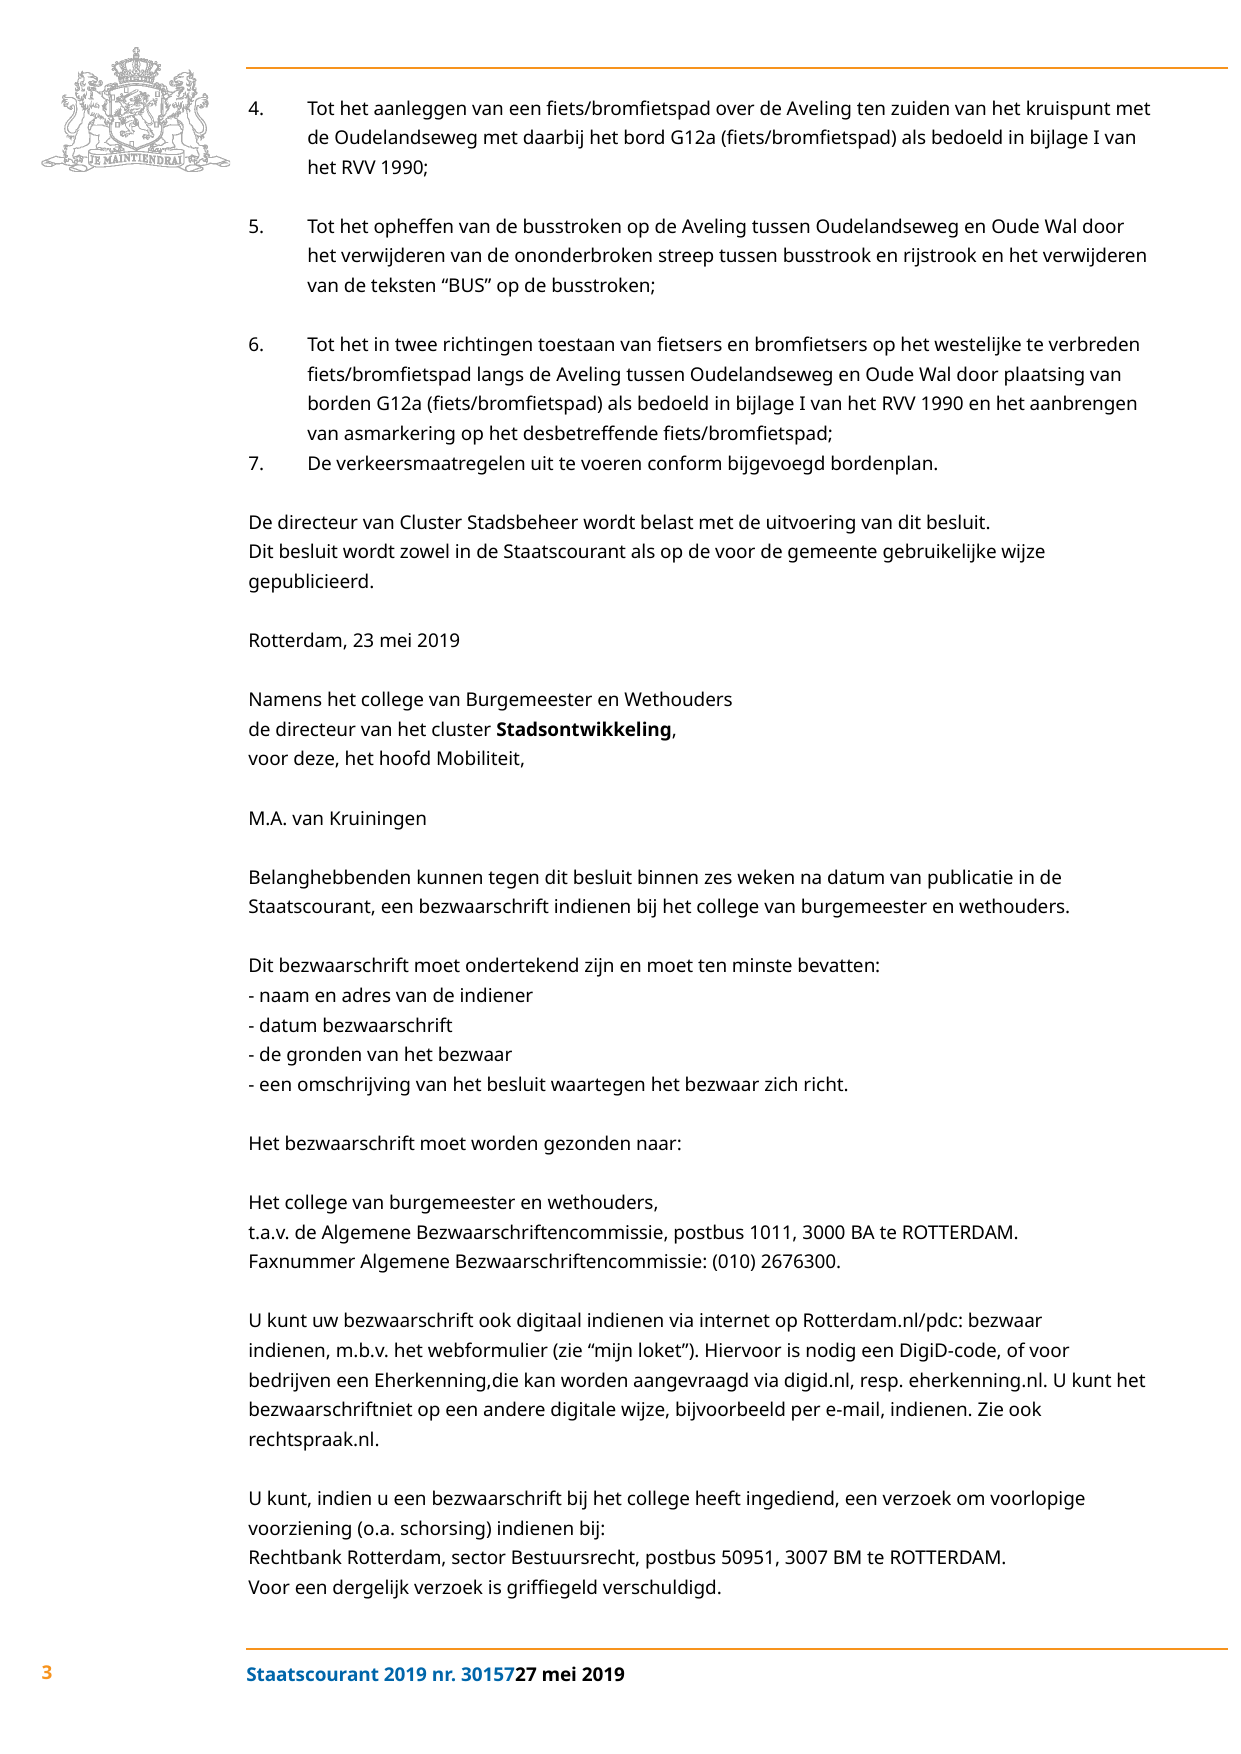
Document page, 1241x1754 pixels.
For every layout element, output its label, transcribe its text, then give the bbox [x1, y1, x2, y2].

text Belanghebbenden kunnen tegen dit besluit binnen zes weken na datum van publicatie in de Staatscourant, een bezwaarschrift indienen bij het college van burgemeester en wethouders. [248, 864, 1152, 919]
text Het bezwaarschrift moet worden gezonden naar: [248, 1130, 1152, 1156]
text voor deze, het hoofd Mobiliteit, [248, 746, 1152, 771]
picture [41, 47, 231, 172]
text Het college van burgemeester en wethouders, [248, 1189, 1152, 1215]
text t.a.v. de Algemene Bezwaarschriftencommissie, postbus 1011, 3000 BA te ROTTERDAM. [248, 1219, 1152, 1245]
text Rechtbank Rotterdam, sector Bestuursrecht, postbus 50951, 3007 BM te ROTTERDAM. [248, 1544, 1152, 1570]
text Voor een dergelijk verzoek is griffiegeld verschuldigd. [248, 1574, 1152, 1600]
text De directeur van Cluster Stadsbeheer wordt belast met de uitvoering van dit besluit. [248, 509, 1152, 535]
text U kunt uw bezwaarschrift ook digitaal indienen via internet op Rotterdam.nl/pdc: bezwaar indienen, m.b.v. het webformulier (zie “mijn loket”). Hiervoor is nodig een DigiD-code, of voor bedrijven een Eherkenning,die kan worden aangevraagd via digid.nl, resp. eherkenning.nl. U kunt het bezwaarschriftniet op een andere digitale wijze, bijvoorbeeld per e-mail, indienen. Zie ook rechtspraak.nl. [248, 1308, 1152, 1452]
text Faxnummer Algemene Bezwaarschriftencommissie: (010) 2676300. [248, 1248, 1152, 1274]
text Dit besluit wordt zowel in de Staatscourant als op de voor de gemeente gebruikelijke wijze gepublicieerd. [248, 538, 1152, 594]
text - de gronden van het bezwaar [248, 1041, 1152, 1067]
text Rotterdam, 23 mei 2019 [248, 627, 1152, 653]
text Namens het college van Burgemeester en Wethouders [248, 686, 1152, 712]
list Tot het opheffen van de busstroken op de Aveling tussen Oudelandseweg en Oude Wal door het verwijderen van de ononderbroken streep tussen busstrook en rijstrook en het verwijderen van de teksten “BUS” op de busstroken; [248, 213, 1152, 298]
text Dit bezwaarschrift moet ondertekend zijn en moet ten minste bevatten: [248, 953, 1152, 978]
text de directeur van het cluster Stadsontwikkeling, [248, 716, 1152, 742]
list De verkeersmaatregelen uit te voeren conform bijgevoegd bordenplan. [248, 450, 1152, 476]
text U kunt, indien u een bezwaarschrift bij het college heeft ingediend, een verzoek om voorlopige voorziening (o.a. schorsing) indienen bij: [248, 1485, 1152, 1541]
list Tot het aanleggen van een fiets/bromfietspad over de Aveling ten zuiden van het kruispunt met de Oudelandseweg met daarbij het bord G12a (fiets/bromfietspad) als bedoeld in bijlage I van het RVV 1990; [248, 95, 1152, 180]
text - naam en adres van de indiener [248, 982, 1152, 1008]
text - datum bezwaarschrift [248, 1012, 1152, 1038]
text M.A. van Kruiningen [248, 805, 1152, 831]
text - een omschrijving van het besluit waartegen het bezwaar zich richt. [248, 1071, 1152, 1097]
list Tot het in twee richtingen toestaan van fietsers en bromfietsers op het westelijke te verbreden fiets/bromfietspad langs de Aveling tussen Oudelandseweg en Oude Wal door plaatsing van borden G12a (fiets/bromfietspad) als bedoeld in bijlage I van het RVV 1990 en het aanbrengen van asmarkering op het desbetreffende fiets/bromfietspad; [248, 331, 1152, 446]
